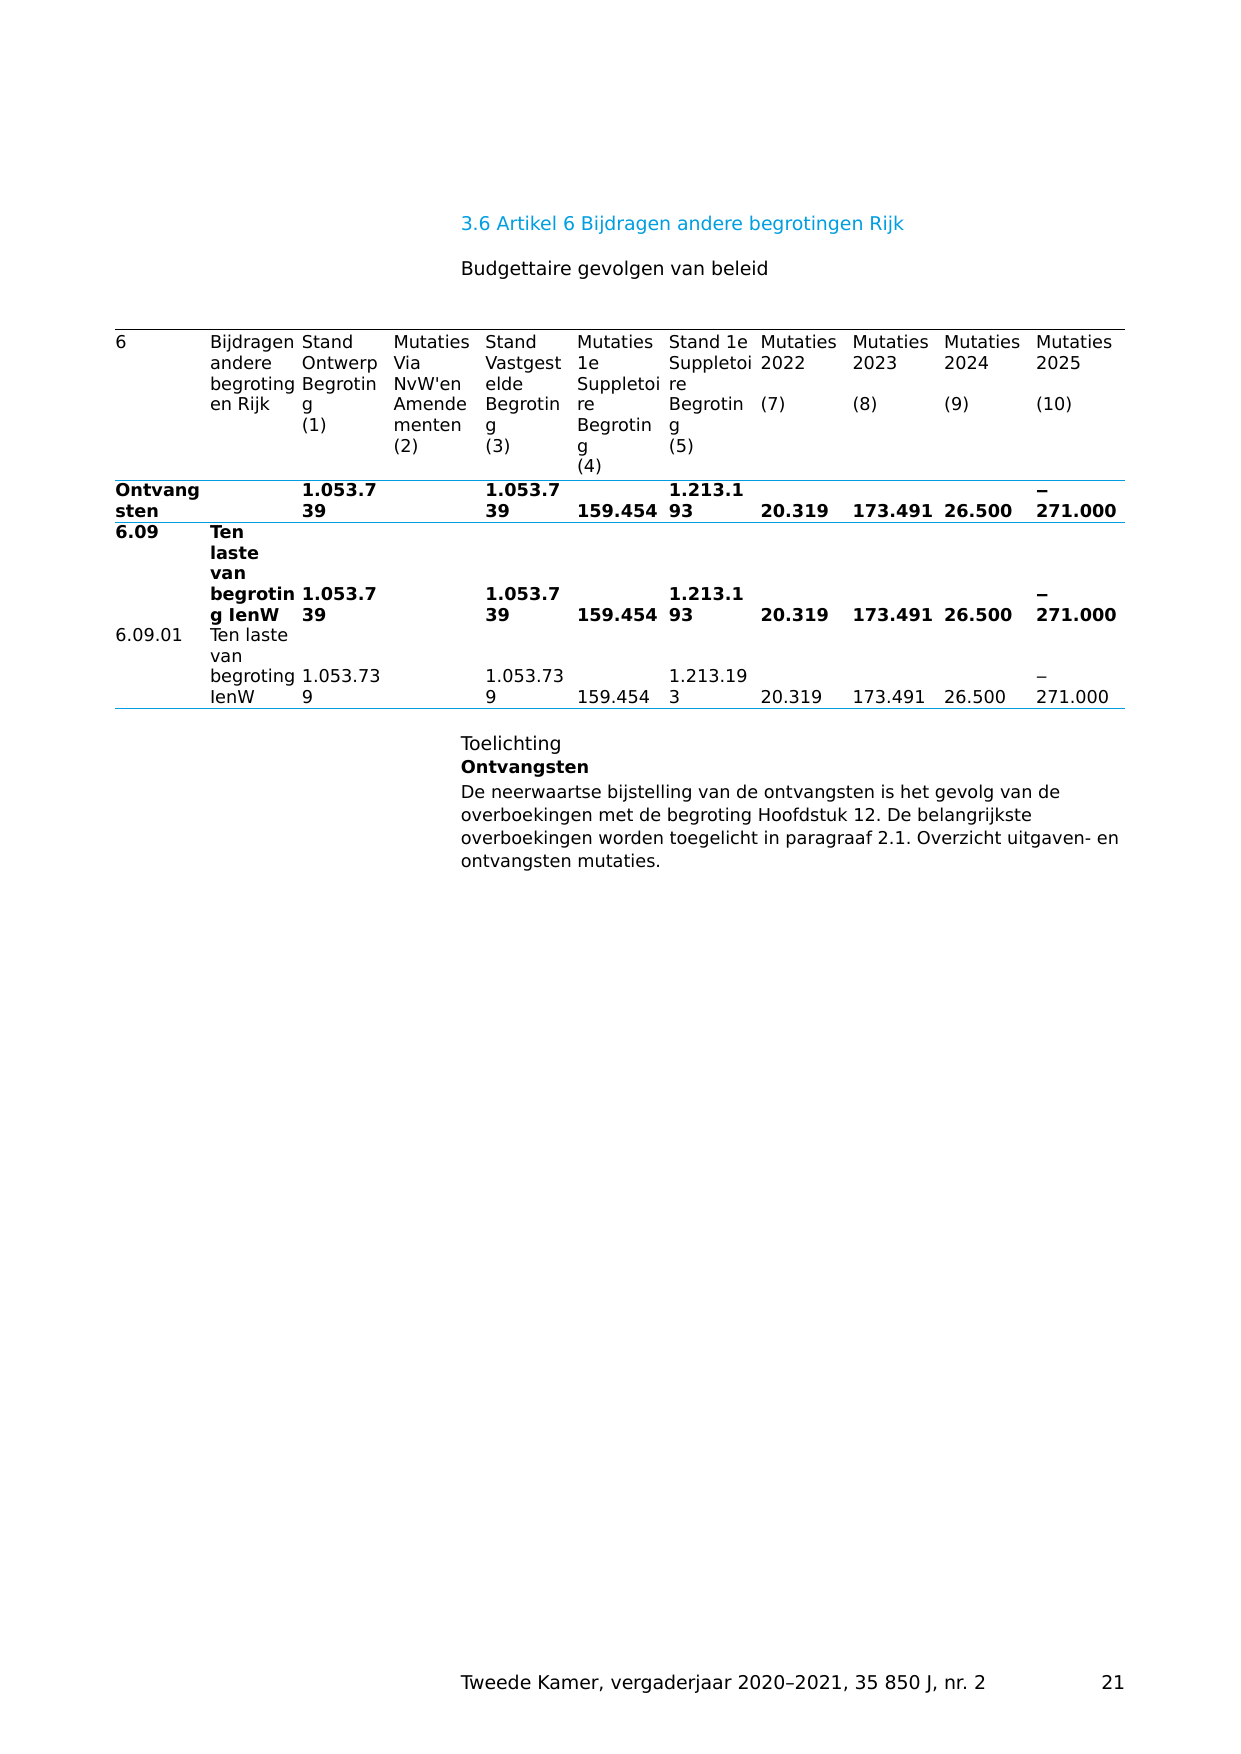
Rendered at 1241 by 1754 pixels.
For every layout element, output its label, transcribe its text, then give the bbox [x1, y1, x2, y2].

table_cell 26.500 [941, 481, 1033, 521]
table_cell Ontvangsten [115, 481, 207, 521]
table_cell 173.491 [849, 625, 941, 708]
title Budgettaire gevolgen van beleid [461, 258, 1125, 280]
table_cell 6.09 [115, 523, 207, 625]
table_cell Mutaties 2022 (7) [758, 330, 849, 480]
table_cell ‒ 271.000 [1033, 481, 1125, 521]
table_cell Mutaties 2023 (8) [849, 330, 941, 480]
table_cell 1.213.193 [666, 523, 757, 625]
table_cell Mutaties Via NvW'en Amendementen (2) [390, 330, 482, 480]
table_cell [390, 523, 482, 625]
table_cell [207, 481, 299, 521]
table_cell 1.053.739 [482, 523, 574, 625]
table_cell 26.500 [941, 625, 1033, 708]
table_cell 6.09.01 [115, 625, 207, 708]
table_cell 1.053.739 [482, 625, 574, 708]
text De neerwaartse bijstelling van de ontvangsten is het gevolg van de overboekingen met de begroting Hoofdstuk 12. De belangrijkste overboekingen worden toegelicht in paragraaf 2.1. Overzicht uitgaven- en ontvangsten mutaties. [461, 780, 1125, 872]
table_cell 1.213.193 [666, 625, 757, 708]
table_cell ‒ 271.000 [1033, 625, 1125, 708]
table_cell 173.491 [849, 523, 941, 625]
table_cell 20.319 [758, 523, 849, 625]
table_cell Mutaties 2024 (9) [941, 330, 1033, 480]
title 3.6 Artikel 6 Bijdragen andere begrotingen Rijk [461, 213, 1125, 235]
table_cell 159.454 [574, 523, 666, 625]
table_cell ‒ 271.000 [1033, 523, 1125, 625]
table_cell Stand 1e Suppletoire Begroting (5) [666, 330, 757, 480]
table_cell 6 [115, 330, 207, 480]
table_cell 1.213.193 [666, 481, 757, 521]
table_cell [390, 625, 482, 708]
table_header Tabel 8 Budgettaire gevolgen van beleid art. .. (bedragen x € 1.000) [115, 304, 1125, 329]
table_cell Ten laste van begroting IenW [207, 523, 299, 625]
table_cell 20.319 [758, 481, 849, 521]
table_cell 1.053.739 [299, 481, 390, 521]
table_cell 1.053.739 [299, 523, 390, 625]
table_cell Mutaties 2025 (10) [1033, 330, 1125, 480]
title Toelichting [461, 733, 1125, 755]
table_cell 1.053.739 [299, 625, 390, 708]
table_cell [390, 481, 482, 521]
text Ontvangsten [461, 755, 1125, 778]
table_cell Bijdragen andere begrotingen Rijk [207, 330, 299, 480]
table_cell 1.053.739 [482, 481, 574, 521]
table_cell 159.454 [574, 481, 666, 521]
table_cell 173.491 [849, 481, 941, 521]
table_cell Ten laste van begroting IenW [207, 625, 299, 708]
table_cell 20.319 [758, 625, 849, 708]
table_cell Mutaties 1e Suppletoire Begroting (4) [574, 330, 666, 480]
table_cell Stand Vastgestelde Begroting (3) [482, 330, 574, 480]
table_cell 159.454 [574, 625, 666, 708]
table_cell Stand Ontwerp Begroting (1) [299, 330, 390, 480]
table_cell 26.500 [941, 523, 1033, 625]
